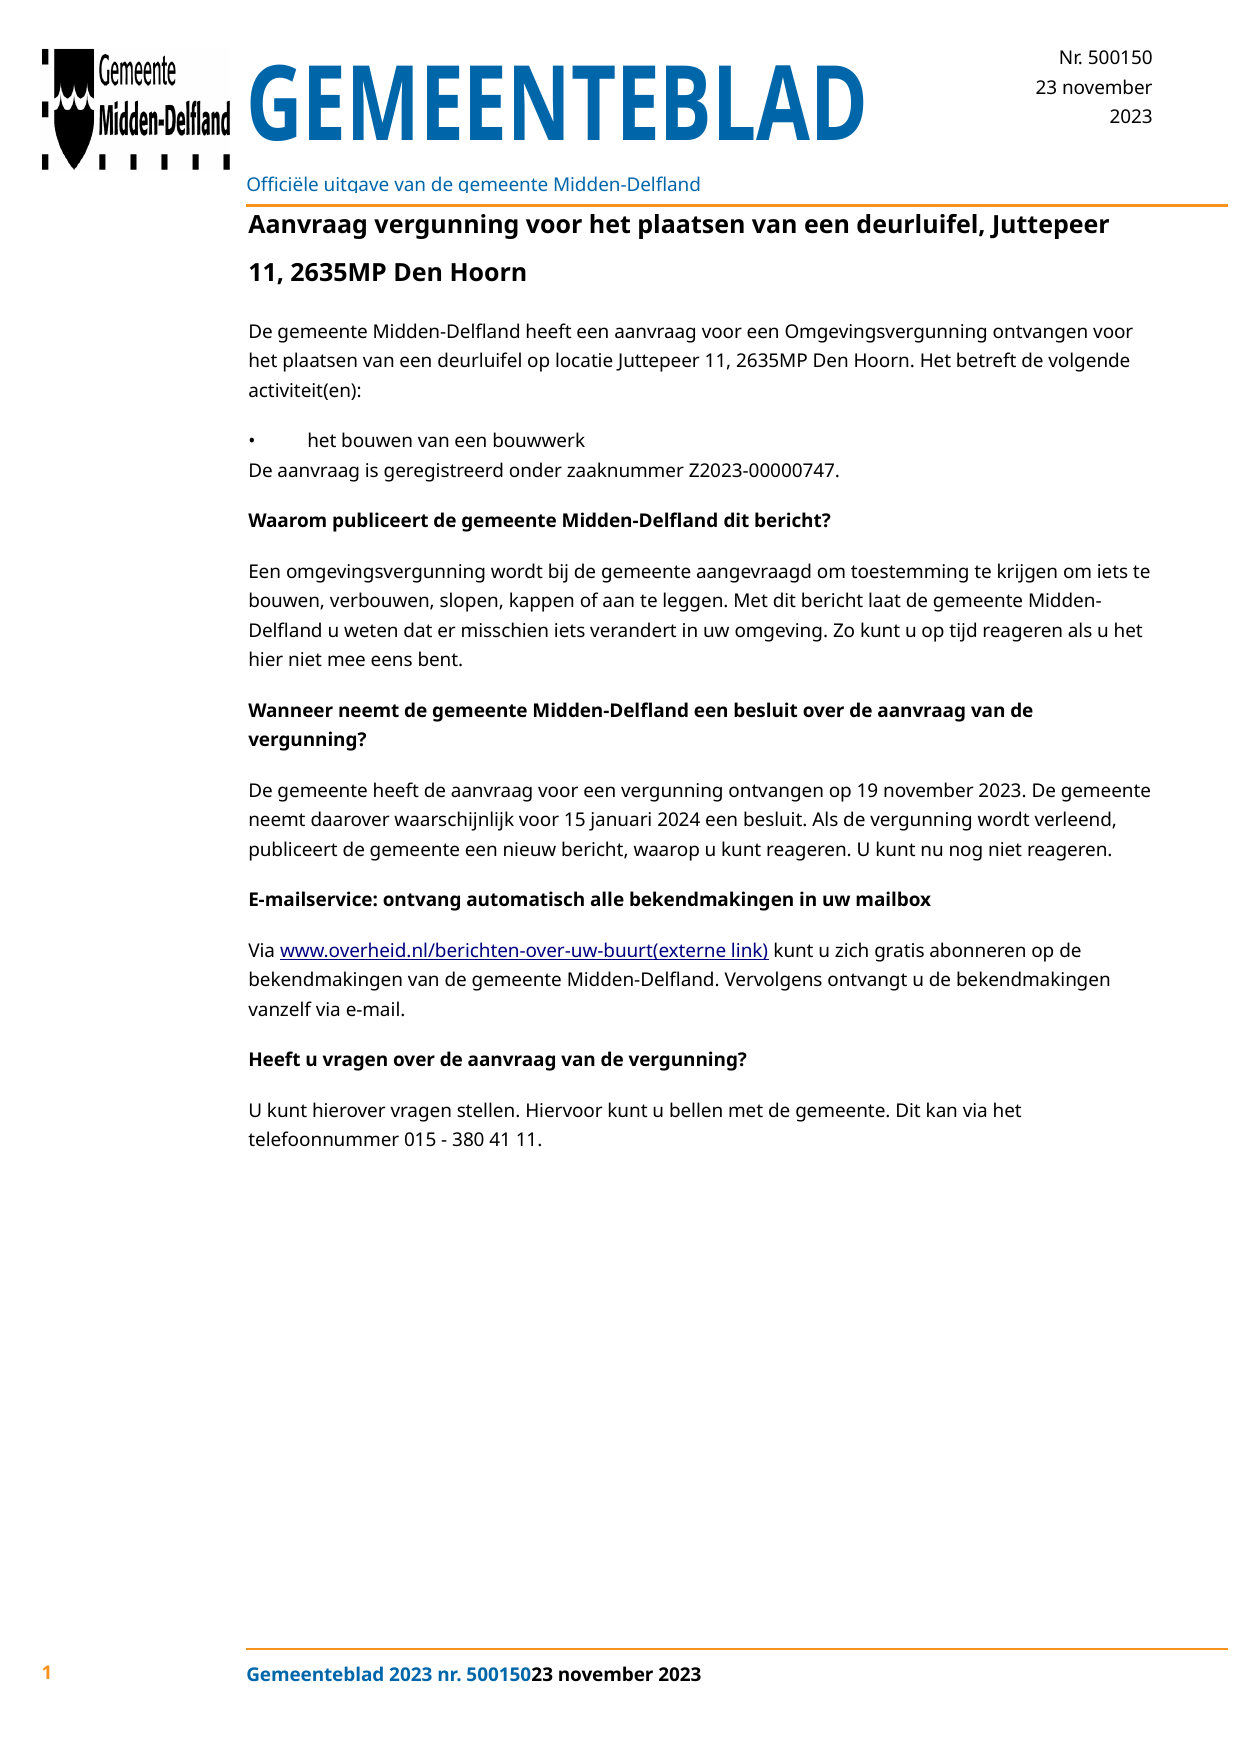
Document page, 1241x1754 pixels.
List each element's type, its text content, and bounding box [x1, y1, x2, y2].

text De gemeente Midden-Delfland heeft een aanvraag voor een Omgevingsvergunning ontvangen voor het plaatsen van een deurluifel op locatie Juttepeer 11, 2635MP Den Hoorn. Het betreft de volgende activiteit(en): [248, 318, 1152, 403]
text U kunt hierover vragen stellen. Hiervoor kunt u bellen met de gemeente. Dit kan via het telefoonnummer 015 - 380 41 11. [248, 1097, 1152, 1152]
text De aanvraag is geregistreerd onder zaaknummer Z2023-00000747. [248, 457, 1152, 483]
text Via www.overheid.nl/berichten-over-uw-buurt(externe link) kunt u zich gratis abonneren op de bekendmakingen van de gemeente Midden-Delfland. Vervolgens ontvangt u de bekendmakingen vanzelf via e-mail. [248, 937, 1152, 1022]
picture [41, 47, 231, 172]
text Waarom publiceert de gemeente Midden-Delfland dit bericht? [248, 507, 1152, 533]
text Een omgevingsvergunning wordt bij de gemeente aangevraagd om toestemming te krijgen om iets te bouwen, verbouwen, slopen, kappen of aan te leggen. Met dit bericht laat de gemeente Midden-Delfland u weten dat er misschien iets verandert in uw omgeving. Zo kunt u op tijd reageren als u het hier niet mee eens bent. [248, 558, 1152, 672]
text Aanvraag vergunning voor het plaatsen van een deurluifel, Juttepeer 11, 2635MP Den Hoorn [248, 207, 1152, 288]
text Heeft u vragen over de aanvraag van de vergunning? [248, 1047, 1152, 1072]
text E-mailservice: ontvang automatisch alle bekendmakingen in uw mailbox [248, 887, 1152, 912]
text Wanneer neemt de gemeente Midden-Delfland een besluit over de aanvraag van de vergunning? [248, 697, 1152, 752]
list het bouwen van een bouwwerk [248, 427, 1152, 453]
text De gemeente heeft de aanvraag voor een vergunning ontvangen op 19 november 2023. De gemeente neemt daarover waarschijnlijk voor 15 januari 2024 een besluit. Als de vergunning wordt verleend, publiceert de gemeente een nieuw bericht, waarop u kunt reageren. U kunt nu nog niet reageren. [248, 777, 1152, 862]
